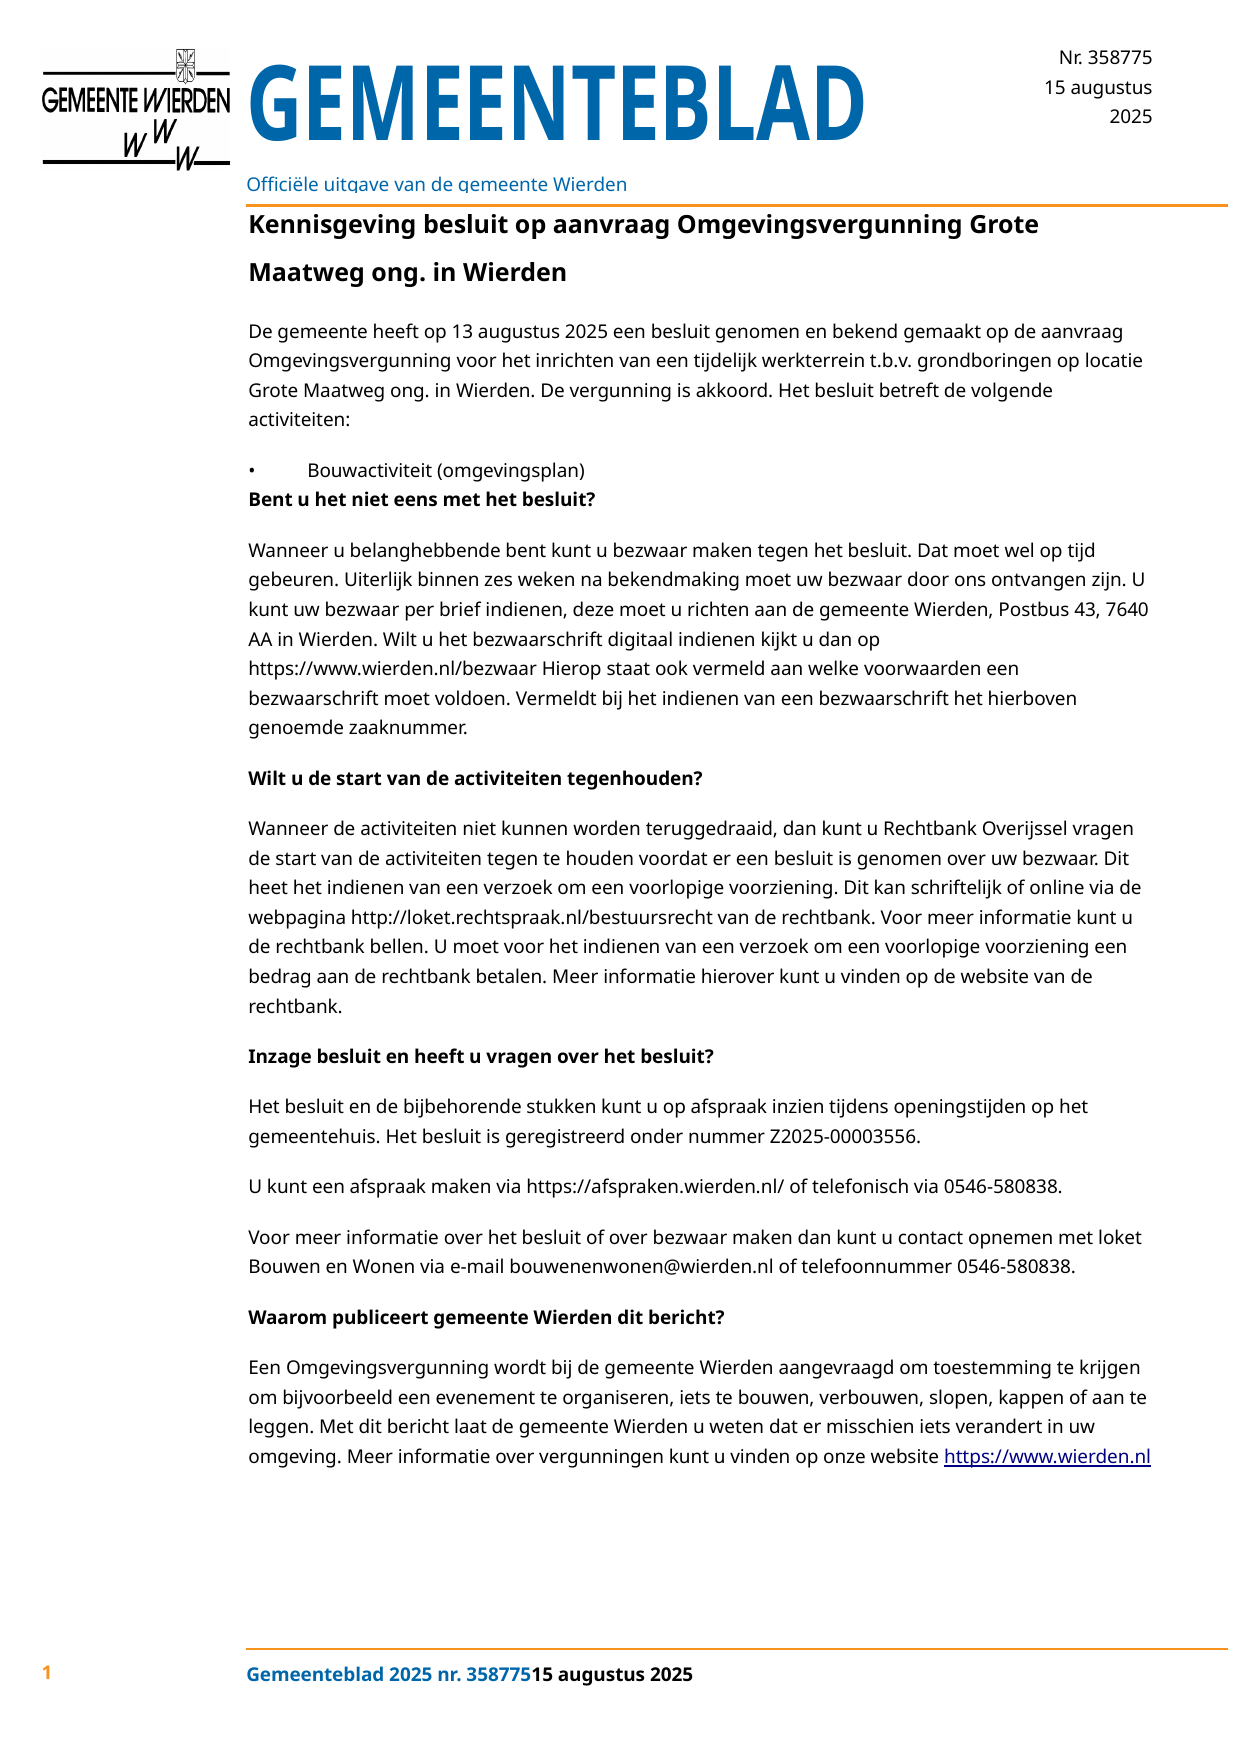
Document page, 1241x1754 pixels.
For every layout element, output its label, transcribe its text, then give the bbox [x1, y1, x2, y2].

text Wanneer de activiteiten niet kunnen worden teruggedraaid, dan kunt u Rechtbank Overijssel vragen de start van de activiteiten tegen te houden voordat er een besluit is genomen over uw bezwaar. Dit heet het indienen van een verzoek om een voorlopige voorziening. Dit kan schriftelijk of online via de webpagina http://loket.rechtspraak.nl/bestuursrecht van de rechtbank. Voor meer informatie kunt u de rechtbank bellen. U moet voor het indienen van een verzoek om een voorlopige voorziening een bedrag aan de rechtbank betalen. Meer informatie hierover kunt u vinden op de website van de rechtbank. [248, 815, 1152, 1019]
text Wanneer u belanghebbende bent kunt u bezwaar maken tegen het besluit. Dat moet wel op tijd gebeuren. Uiterlijk binnen zes weken na bekendmaking moet uw bezwaar door ons ontvangen zijn. U kunt uw bezwaar per brief indienen, deze moet u richten aan de gemeente Wierden, Postbus 43, 7640 AA in Wierden. Wilt u het bezwaarschrift digitaal indienen kijkt u dan op https://www.wierden.nl/bezwaar Hierop staat ook vermeld aan welke voorwaarden een bezwaarschrift moet voldoen. Vermeldt bij het indienen van een bezwaarschrift het hierboven genoemde zaaknummer. [248, 537, 1152, 740]
list Bouwactiviteit (omgevingsplan) [248, 457, 1152, 483]
text Voor meer informatie over het besluit of over bezwaar maken dan kunt u contact opnemen met loket Bouwen en Wonen via e-mail bouwenenwonen@wierden.nl of telefoonnummer 0546-580838. [248, 1224, 1152, 1279]
text De gemeente heeft op 13 augustus 2025 een besluit genomen en bekend gemaakt op de aanvraag Omgevingsvergunning voor het inrichten van een tijdelijk werkterrein t.b.v. grondboringen op locatie Grote Maatweg ong. in Wierden. De vergunning is akkoord. Het besluit betreft de volgende activiteiten: [248, 318, 1152, 432]
text Waarom publiceert gemeente Wierden dit bericht? [248, 1304, 1152, 1330]
picture [41, 47, 231, 172]
text Het besluit en de bijbehorende stukken kunt u op afspraak inzien tijdens openingstijden op het gemeentehuis. Het besluit is geregistreerd onder nummer Z2025-00003556. [248, 1094, 1152, 1149]
text Bent u het niet eens met het besluit? [248, 487, 1152, 512]
text Wilt u de start van de activiteiten tegenhouden? [248, 765, 1152, 791]
text U kunt een afspraak maken via https://afspraken.wierden.nl/ of telefonisch via 0546-580838. [248, 1174, 1152, 1199]
text Een Omgevingsvergunning wordt bij de gemeente Wierden aangevraagd om toestemming te krijgen om bijvoorbeeld een evenement te organiseren, iets te bouwen, verbouwen, slopen, kappen of aan te leggen. Met dit bericht laat de gemeente Wierden u weten dat er misschien iets verandert in uw omgeving. Meer informatie over vergunningen kunt u vinden op onze website https://www.wierden.nl [248, 1354, 1152, 1469]
text Inzage besluit en heeft u vragen over het besluit? [248, 1043, 1152, 1069]
text Kennisgeving besluit op aanvraag Omgevingsvergunning Grote Maatweg ong. in Wierden [248, 207, 1152, 288]
